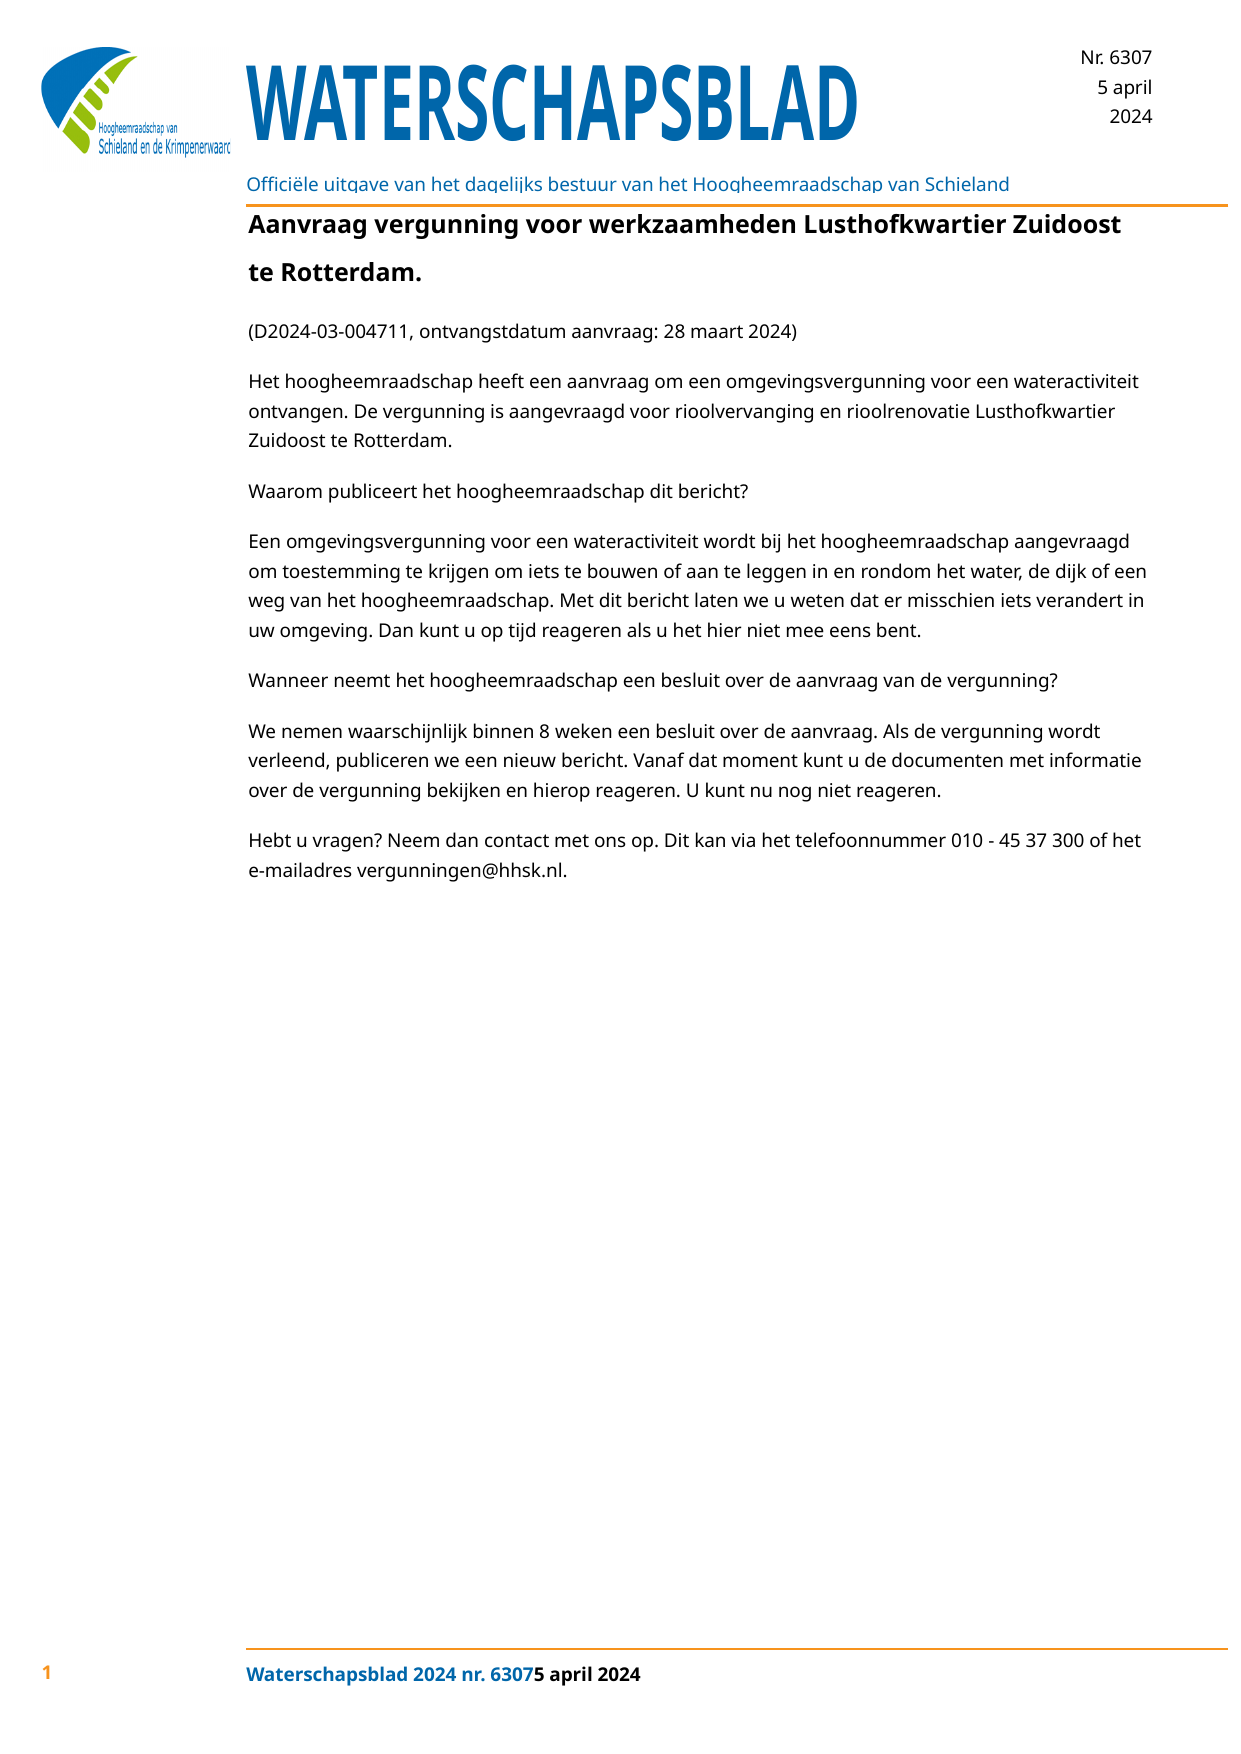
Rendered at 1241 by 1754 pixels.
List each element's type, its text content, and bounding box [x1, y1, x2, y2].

text Het hoogheemraadschap heeft een aanvraag om een omgevingsvergunning voor een wateractiviteit ontvangen. De vergunning is aangevraagd voor rioolvervanging en rioolrenovatie Lusthofkwartier Zuidoost te Rotterdam. [248, 368, 1152, 453]
text Een omgevingsvergunning voor een wateractiviteit wordt bij het hoogheemraadschap aangevraagd om toestemming te krijgen om iets te bouwen of aan te leggen in en rondom het water, de dijk of een weg van het hoogheemraadschap. Met dit bericht laten we u weten dat er misschien iets verandert in uw omgeving. Dan kunt u op tijd reageren als u het hier niet mee eens bent. [248, 528, 1152, 643]
text Hebt u vragen? Neem dan contact met ons op. Dit kan via het telefoonnummer 010 - 45 37 300 of het e-mailadres vergunningen@hhsk.nl. [248, 827, 1152, 883]
picture [41, 47, 231, 172]
text Waarom publiceert het hoogheemraadschap dit bericht? [248, 478, 1152, 504]
text Aanvraag vergunning voor werkzaamheden Lusthofkwartier Zuidoost te Rotterdam. [248, 207, 1152, 288]
text We nemen waarschijnlijk binnen 8 weken een besluit over de aanvraag. Als de vergunning wordt verleend, publiceren we een nieuw bericht. Vanaf dat moment kunt u de documenten met informatie over de vergunning bekijken en hierop reageren. U kunt nu nog niet reageren. [248, 718, 1152, 803]
text (D2024-03-004711, ontvangstdatum aanvraag: 28 maart 2024) [248, 318, 1152, 344]
text Wanneer neemt het hoogheemraadschap een besluit over de aanvraag van de vergunning? [248, 667, 1152, 693]
